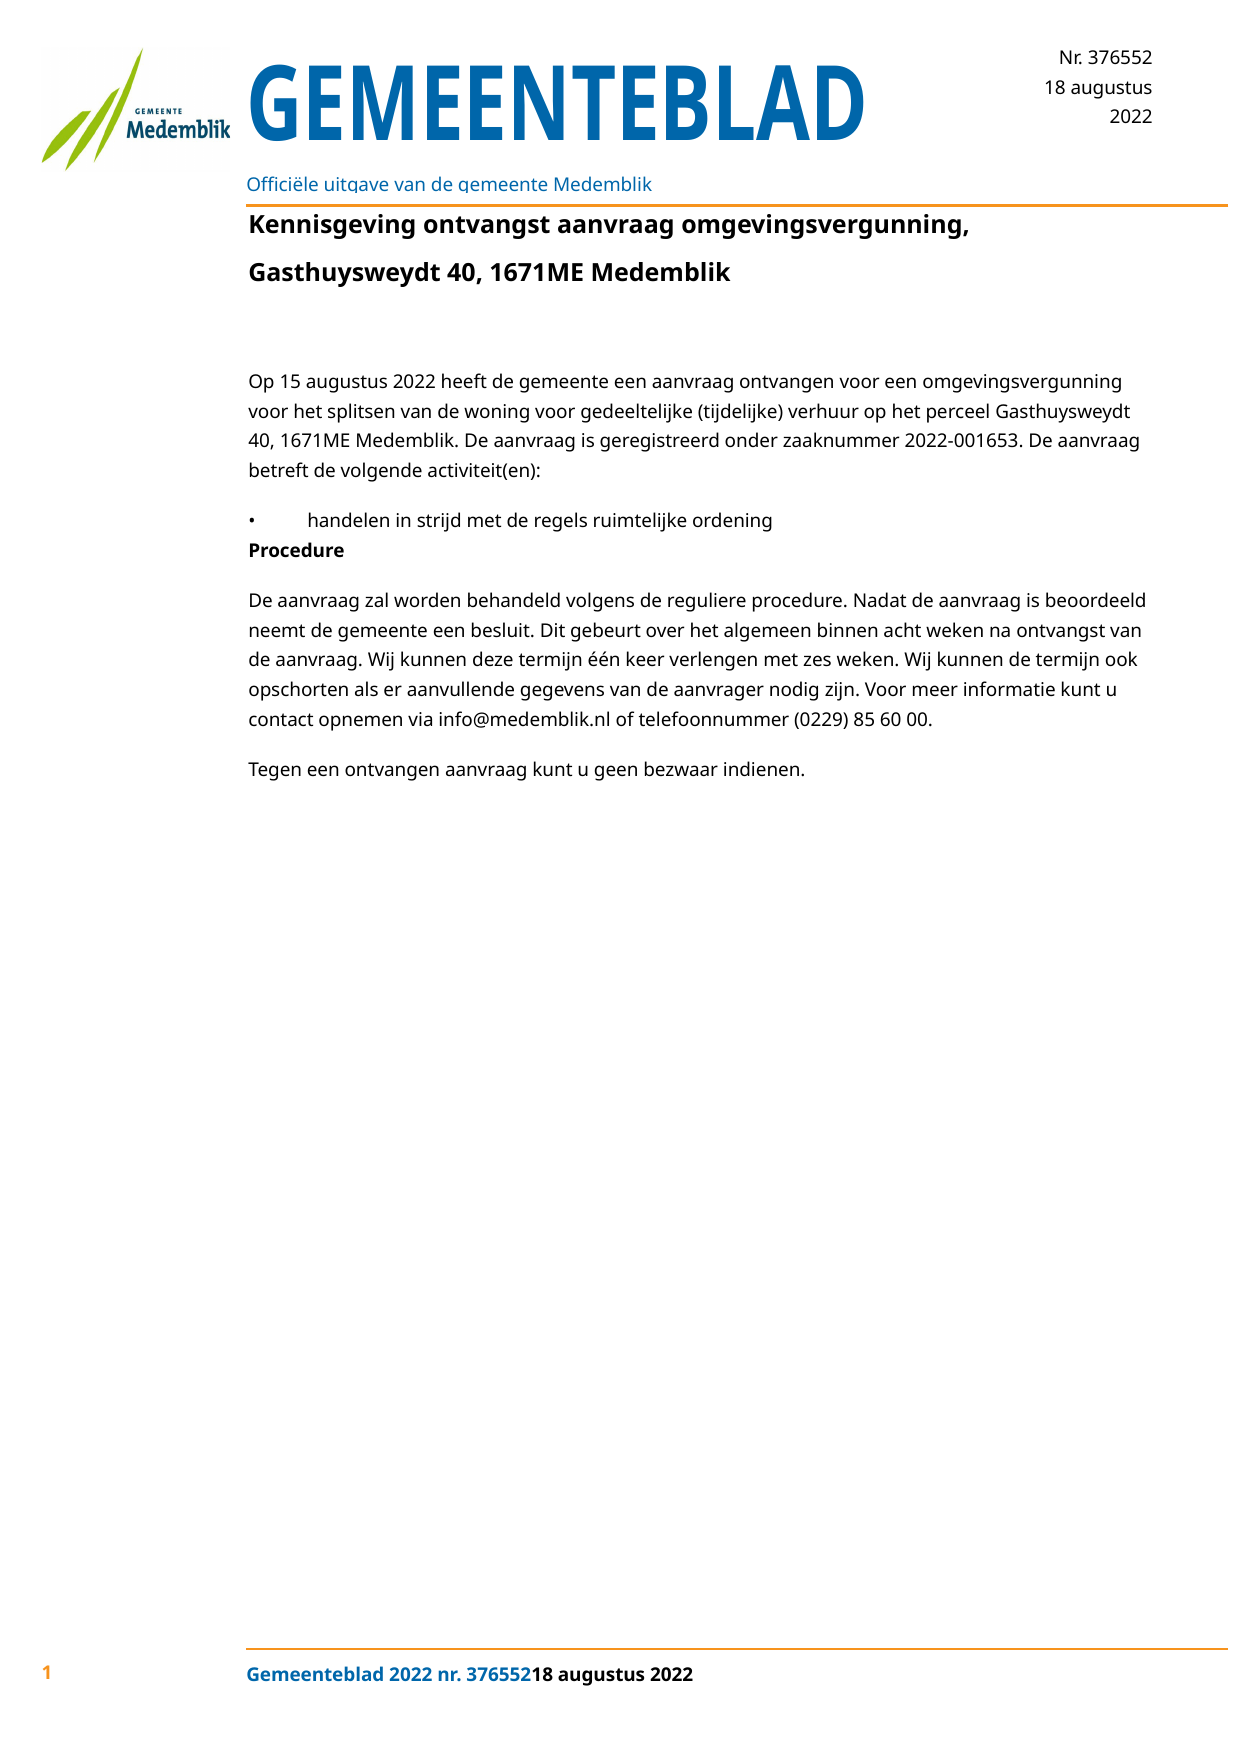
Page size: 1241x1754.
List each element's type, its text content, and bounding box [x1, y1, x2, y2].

text Op 15 augustus 2022 heeft de gemeente een aanvraag ontvangen voor een omgevingsvergunning voor het splitsen van de woning voor gedeeltelijke (tijdelijke) verhuur op het perceel Gasthuysweydt 40, 1671ME Medemblik. De aanvraag is geregistreerd onder zaaknummer 2022-001653. De aanvraag betreft de volgende activiteit(en): [248, 368, 1152, 483]
text Kennisgeving ontvangst aanvraag omgevingsvergunning, Gasthuysweydt 40, 1671ME Medemblik [248, 207, 1152, 288]
list handelen in strijd met de regels ruimtelijke ordening [248, 507, 1152, 533]
text Tegen een ontvangen aanvraag kunt u geen bezwaar indienen. [248, 756, 1152, 782]
text De aanvraag zal worden behandeld volgens de reguliere procedure. Nadat de aanvraag is beoordeeld neemt de gemeente een besluit. Dit gebeurt over het algemeen binnen acht weken na ontvangst van de aanvraag. Wij kunnen deze termijn één keer verlengen met zes weken. Wij kunnen de termijn ook opschorten als er aanvullende gegevens van de aanvrager nodig zijn. Voor meer informatie kunt u contact opnemen via info@medemblik.nl of telefoonnummer (0229) 85 60 00. [248, 587, 1152, 732]
text Procedure [248, 537, 1152, 563]
picture [41, 47, 231, 172]
